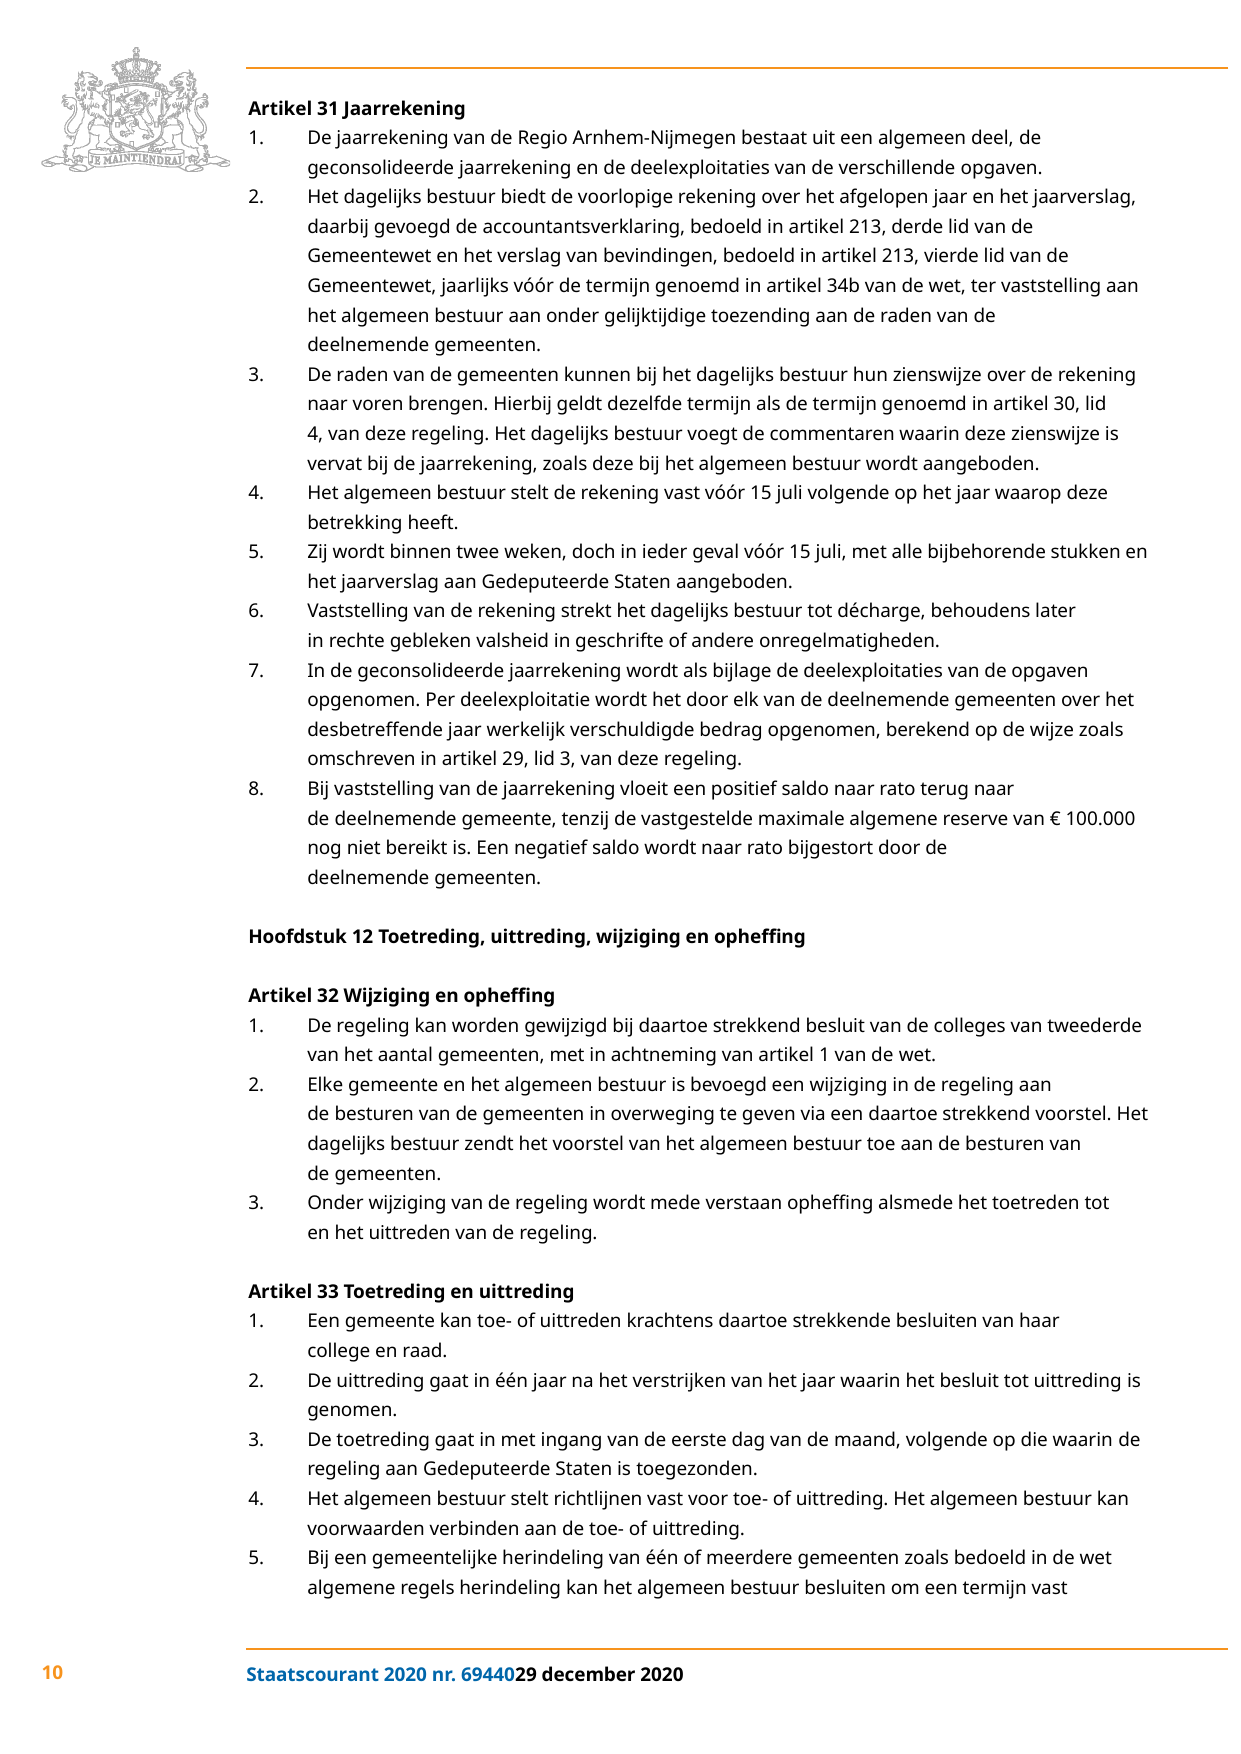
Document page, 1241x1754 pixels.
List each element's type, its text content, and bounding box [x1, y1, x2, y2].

list Een gemeente kan toe- of uittreden krachtens daartoe strekkende besluiten van haar college en raad. [248, 1308, 1152, 1363]
text Hoofdstuk 12 Toetreding, uittreding, wijziging en opheffing [248, 923, 1152, 949]
list Vaststelling van de rekening strekt het dagelijks bestuur tot décharge, behoudens later in rechte gebleken valsheid in geschrifte of andere onregelmatigheden. [248, 598, 1152, 653]
list Bij een gemeentelijke herindeling van één of meerdere gemeenten zoals bedoeld in de wet algemene regels herindeling kan het algemeen bestuur besluiten om een termijn vast [248, 1544, 1152, 1600]
list De uittreding gaat in één jaar na het verstrijken van het jaar waarin het besluit tot uittreding is genomen. [248, 1367, 1152, 1422]
list De toetreding gaat in met ingang van de eerste dag van de maand, volgende op die waarin de regeling aan Gedeputeerde Staten is toegezonden. [248, 1426, 1152, 1481]
list Zij wordt binnen twee weken, doch in ieder geval vóór 15 juli, met alle bijbehorende stukken en het jaarverslag aan Gedeputeerde Staten aangeboden. [248, 538, 1152, 594]
list Onder wijziging van de regeling wordt mede verstaan opheffing alsmede het toetreden tot en het uittreden van de regeling. [248, 1189, 1152, 1245]
list De regeling kan worden gewijzigd bij daartoe strekkend besluit van de colleges van tweederde van het aantal gemeenten, met in achtneming van artikel 1 van de wet. [248, 1012, 1152, 1067]
list In de geconsolideerde jaarrekening wordt als bijlage de deelexploitaties van de opgaven opgenomen. Per deelexploitatie wordt het door elk van de deelnemende gemeenten over het desbetreffende jaar werkelijk verschuldigde bedrag opgenomen, berekend op de wijze zoals omschreven in artikel 29, lid 3, van deze regeling. [248, 657, 1152, 771]
list Elke gemeente en het algemeen bestuur is bevoegd een wijziging in de regeling aan de besturen van de gemeenten in overweging te geven via een daartoe strekkend voorstel. Het dagelijks bestuur zendt het voorstel van het algemeen bestuur toe aan de besturen van de gemeenten. [248, 1071, 1152, 1186]
list Het dagelijks bestuur biedt de voorlopige rekening over het afgelopen jaar en het jaarverslag, daarbij gevoegd de accountantsverklaring, bedoeld in artikel 213, derde lid van de Gemeentewet en het verslag van bevindingen, bedoeld in artikel 213, vierde lid van de Gemeentewet, jaarlijks vóór de termijn genoemd in artikel 34b van de wet, ter vaststelling aan het algemeen bestuur aan onder gelijktijdige toezending aan de raden van de deelnemende gemeenten. [248, 183, 1152, 357]
list De jaarrekening van de Regio Arnhem-Nijmegen bestaat uit een algemeen deel, de geconsolideerde jaarrekening en de deelexploitaties van de verschillende opgaven. [248, 124, 1152, 180]
text Artikel 32 Wijziging en opheffing [248, 982, 1152, 1008]
text Artikel 31 Jaarrekening [248, 95, 1152, 121]
list Het algemeen bestuur stelt de rekening vast vóór 15 juli volgende op het jaar waarop deze betrekking heeft. [248, 479, 1152, 535]
list Bij vaststelling van de jaarrekening vloeit een positief saldo naar rato terug naar de deelnemende gemeente, tenzij de vastgestelde maximale algemene reserve van € 100.000 nog niet bereikt is. Een negatief saldo wordt naar rato bijgestort door de deelnemende gemeenten. [248, 775, 1152, 890]
text Artikel 33 Toetreding en uittreding [248, 1278, 1152, 1304]
list De raden van de gemeenten kunnen bij het dagelijks bestuur hun zienswijze over de rekening naar voren brengen. Hierbij geldt dezelfde termijn als de termijn genoemd in artikel 30, lid 4, van deze regeling. Het dagelijks bestuur voegt de commentaren waarin deze zienswijze is vervat bij de jaarrekening, zoals deze bij het algemeen bestuur wordt aangeboden. [248, 361, 1152, 476]
picture [41, 47, 231, 172]
list Het algemeen bestuur stelt richtlijnen vast voor toe- of uittreding. Het algemeen bestuur kan voorwaarden verbinden aan de toe- of uittreding. [248, 1485, 1152, 1541]
